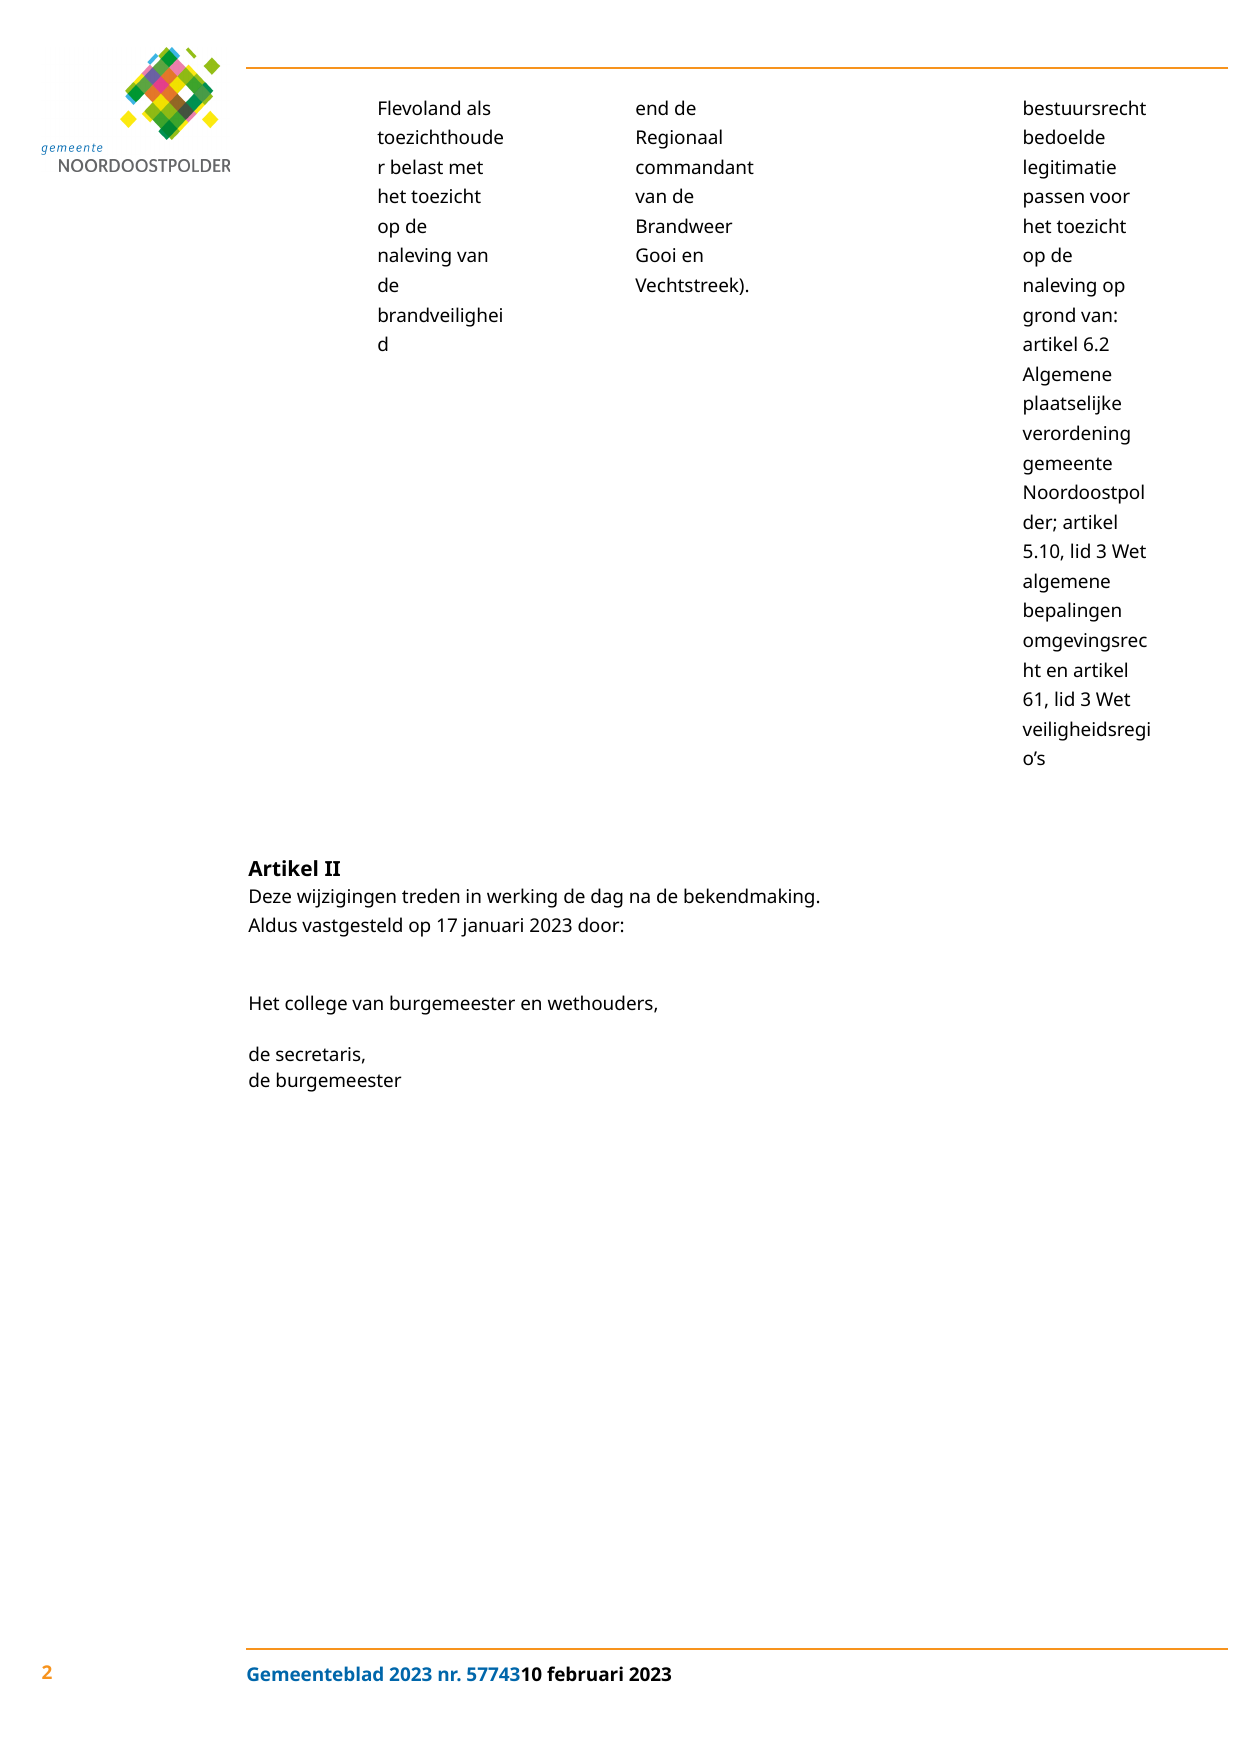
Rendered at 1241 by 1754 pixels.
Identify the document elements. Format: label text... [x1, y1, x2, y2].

table_cell end de Regionaal commandant van de Brandweer Gooi en Vechtstreek). [635, 95, 764, 801]
text Artikel II [248, 854, 1152, 883]
table_cell Flevoland als toezichthouder belast met het toezicht op de naleving van de brandveiligheid [377, 95, 506, 801]
table_cell [764, 95, 893, 801]
table_cell [248, 95, 377, 801]
text Aldus vastgesteld op 17 januari 2023 door: [248, 913, 1152, 938]
text de secretaris, [248, 1041, 1152, 1067]
table_cell [506, 95, 635, 801]
picture [41, 47, 231, 172]
text Deze wijzigingen treden in werking de dag na de bekendmaking. [248, 883, 1152, 909]
text de burgemeester [248, 1067, 1152, 1093]
text Het college van burgemeester en wethouders, [248, 990, 1152, 1016]
table_cell [894, 95, 1022, 801]
table_cell bestuursrecht bedoelde legitimatie passen voor het toezicht op de naleving op grond van: artikel 6.2 Algemene plaatselijke verordening gemeente Noordoostpolder; artikel 5.10, lid 3 Wet algemene bepalingen omgevingsrecht en artikel 61, lid 3 Wet veiligheidsregio’s [1023, 95, 1152, 801]
